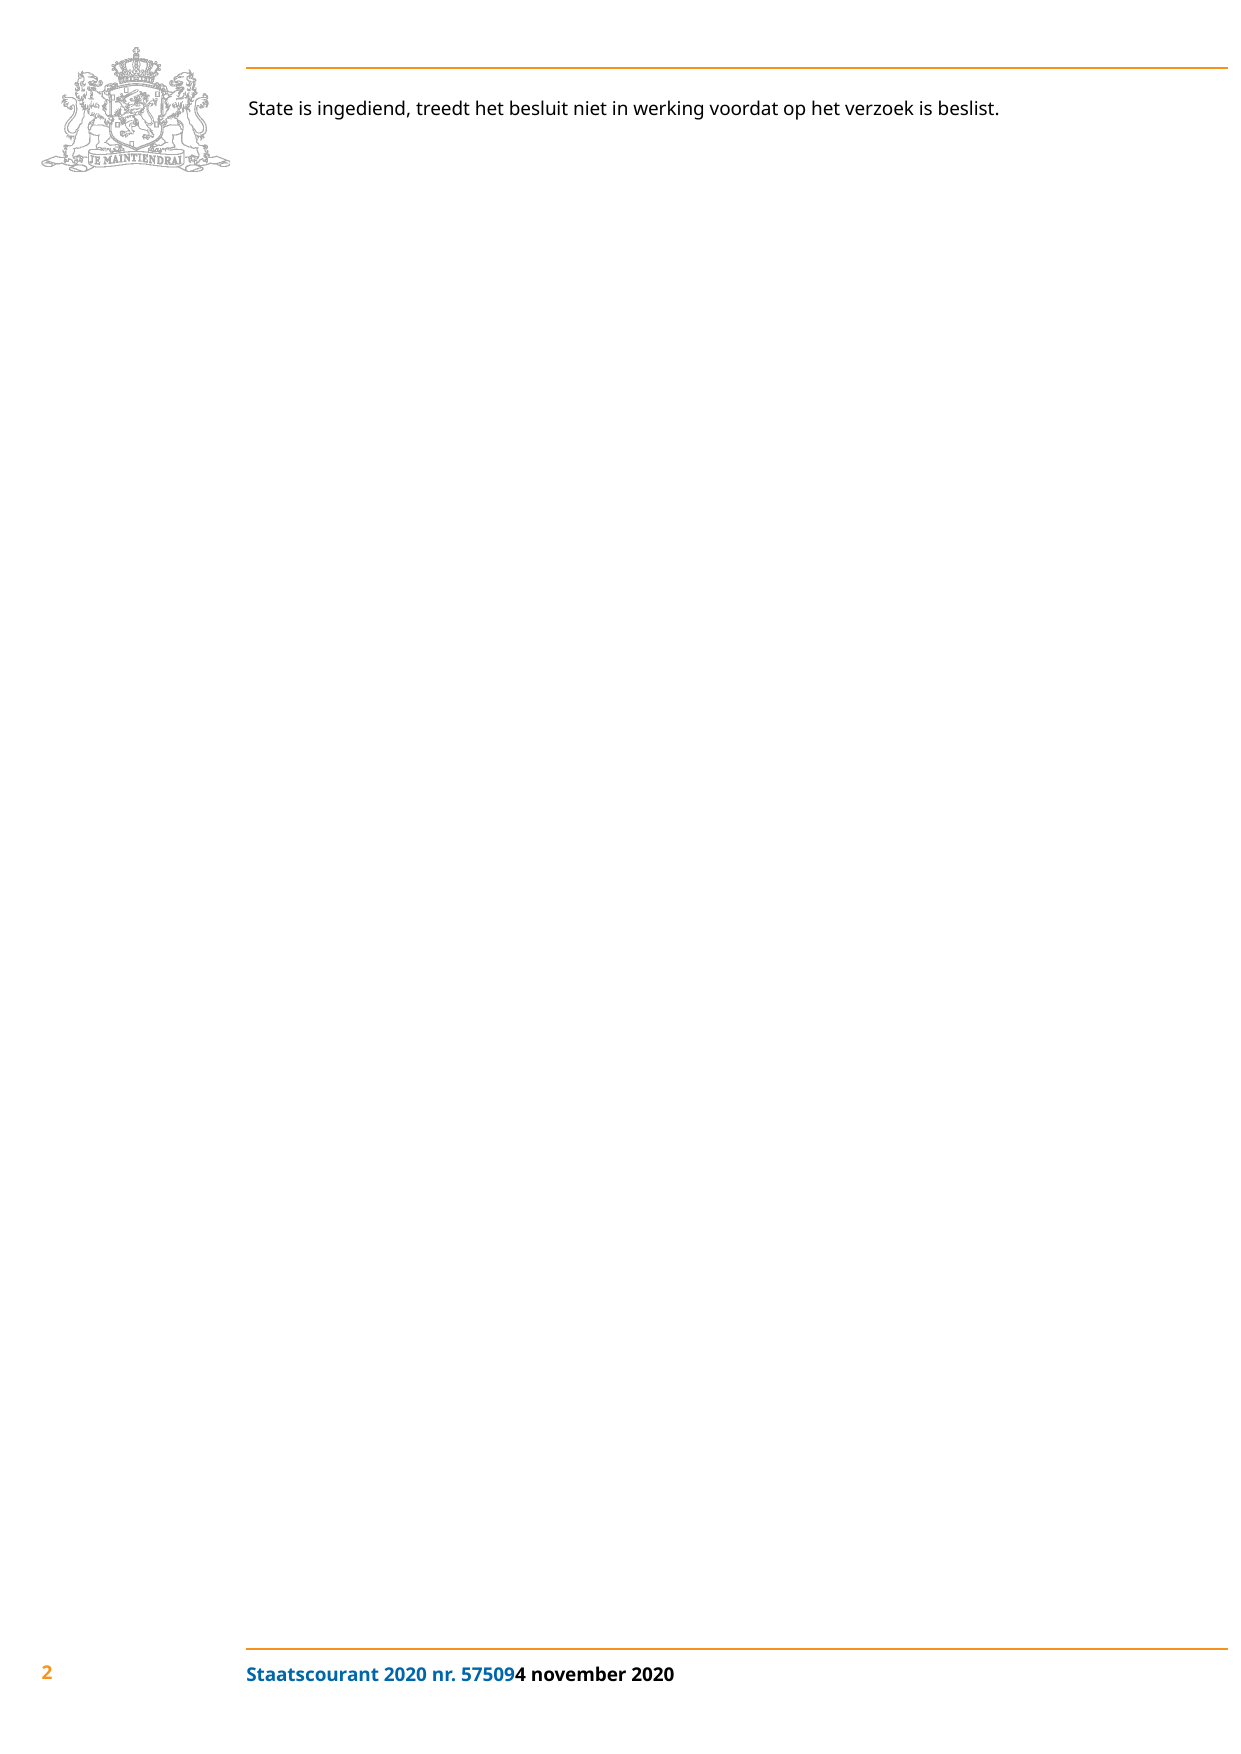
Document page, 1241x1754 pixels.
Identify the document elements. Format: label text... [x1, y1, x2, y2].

picture [41, 47, 231, 172]
text State is ingediend, treedt het besluit niet in werking voordat op het verzoek is beslist. [248, 95, 1152, 121]
